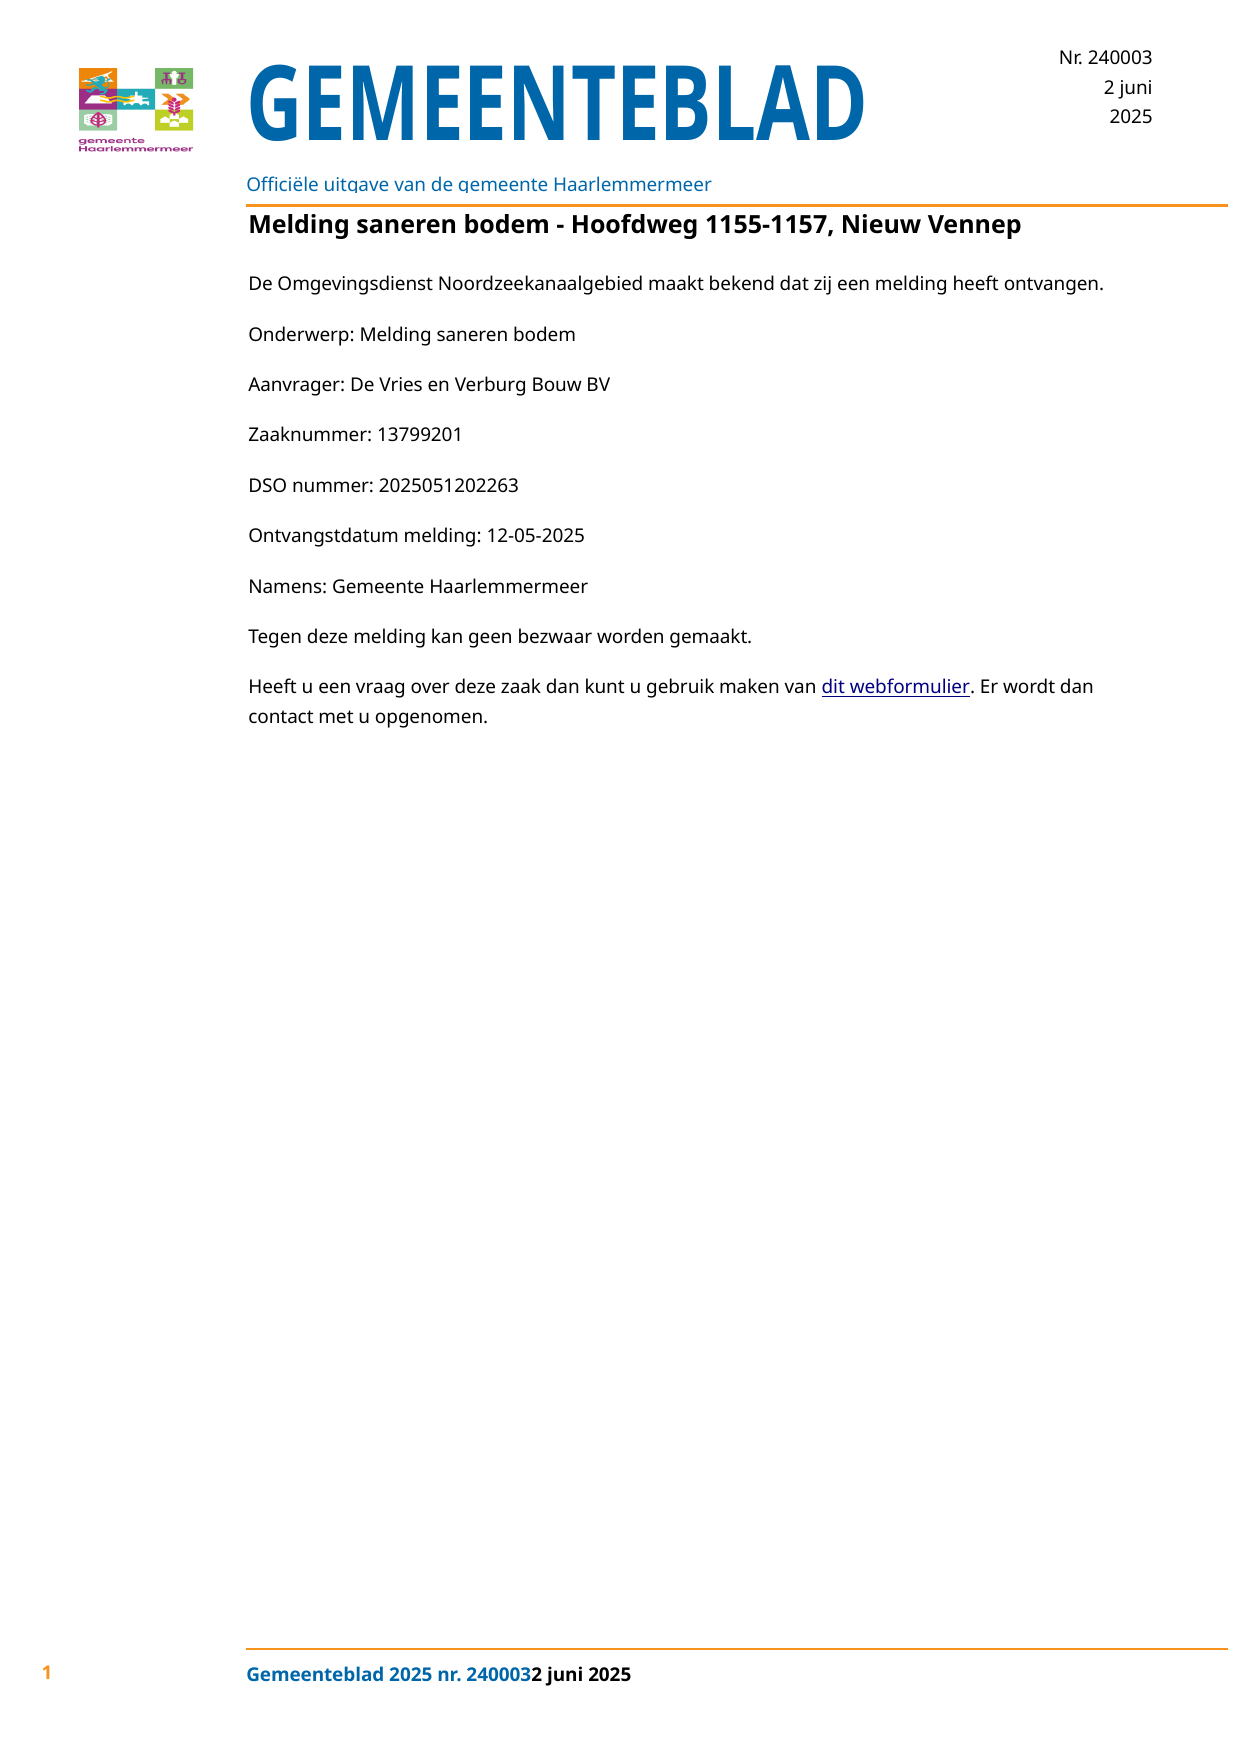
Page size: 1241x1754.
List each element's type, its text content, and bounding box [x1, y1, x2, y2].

text De Omgevingsdienst Noordzeekanaalgebied maakt bekend dat zij een melding heeft ontvangen. [248, 270, 1152, 296]
text Namens: Gemeente Haarlemmermeer [248, 573, 1152, 598]
text Ontvangstdatum melding: 12-05-2025 [248, 522, 1152, 548]
picture [41, 47, 231, 172]
text Aanvrager: De Vries en Verburg Bouw BV [248, 371, 1152, 397]
text DSO nummer: 2025051202263 [248, 472, 1152, 498]
text Zaaknummer: 13799201 [248, 422, 1152, 447]
text Onderwerp: Melding saneren bodem [248, 321, 1152, 346]
text Tegen deze melding kan geen bezwaar worden gemaakt. [248, 623, 1152, 649]
text Heeft u een vraag over deze zaak dan kunt u gebruik maken van dit webformulier. Er wordt dan contact met u opgenomen. [248, 674, 1152, 729]
text Melding saneren bodem - Hoofdweg 1155-1157, Nieuw Vennep [248, 207, 1152, 241]
